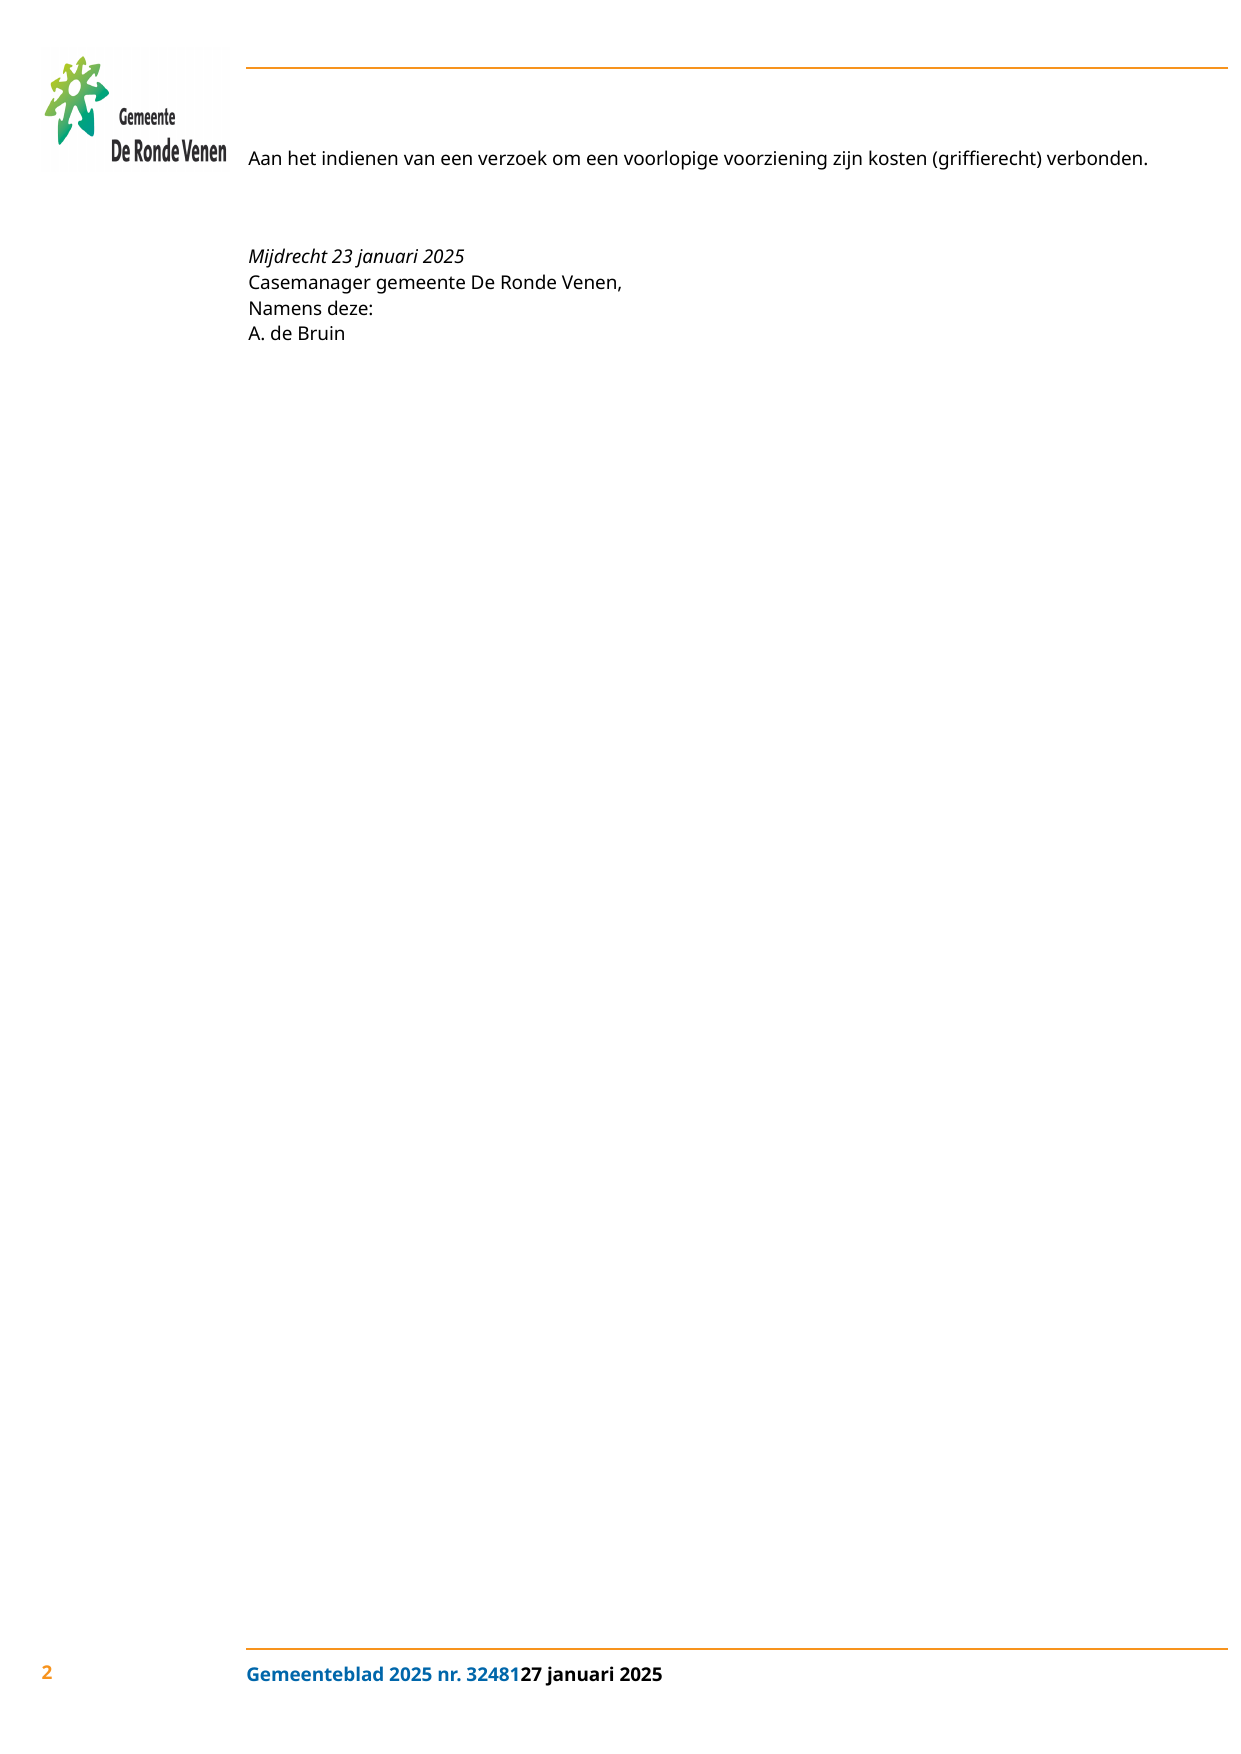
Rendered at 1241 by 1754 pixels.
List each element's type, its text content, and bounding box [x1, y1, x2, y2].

picture [41, 47, 231, 172]
text Mijdrecht 23 januari 2025 [248, 243, 1152, 269]
text A. de Bruin [248, 321, 1152, 346]
text Casemanager gemeente De Ronde Venen, [248, 269, 1152, 295]
text Aan het indienen van een verzoek om een voorlopige voorziening zijn kosten (griffierecht) verbonden. [248, 145, 1152, 171]
text Namens deze: [248, 295, 1152, 321]
